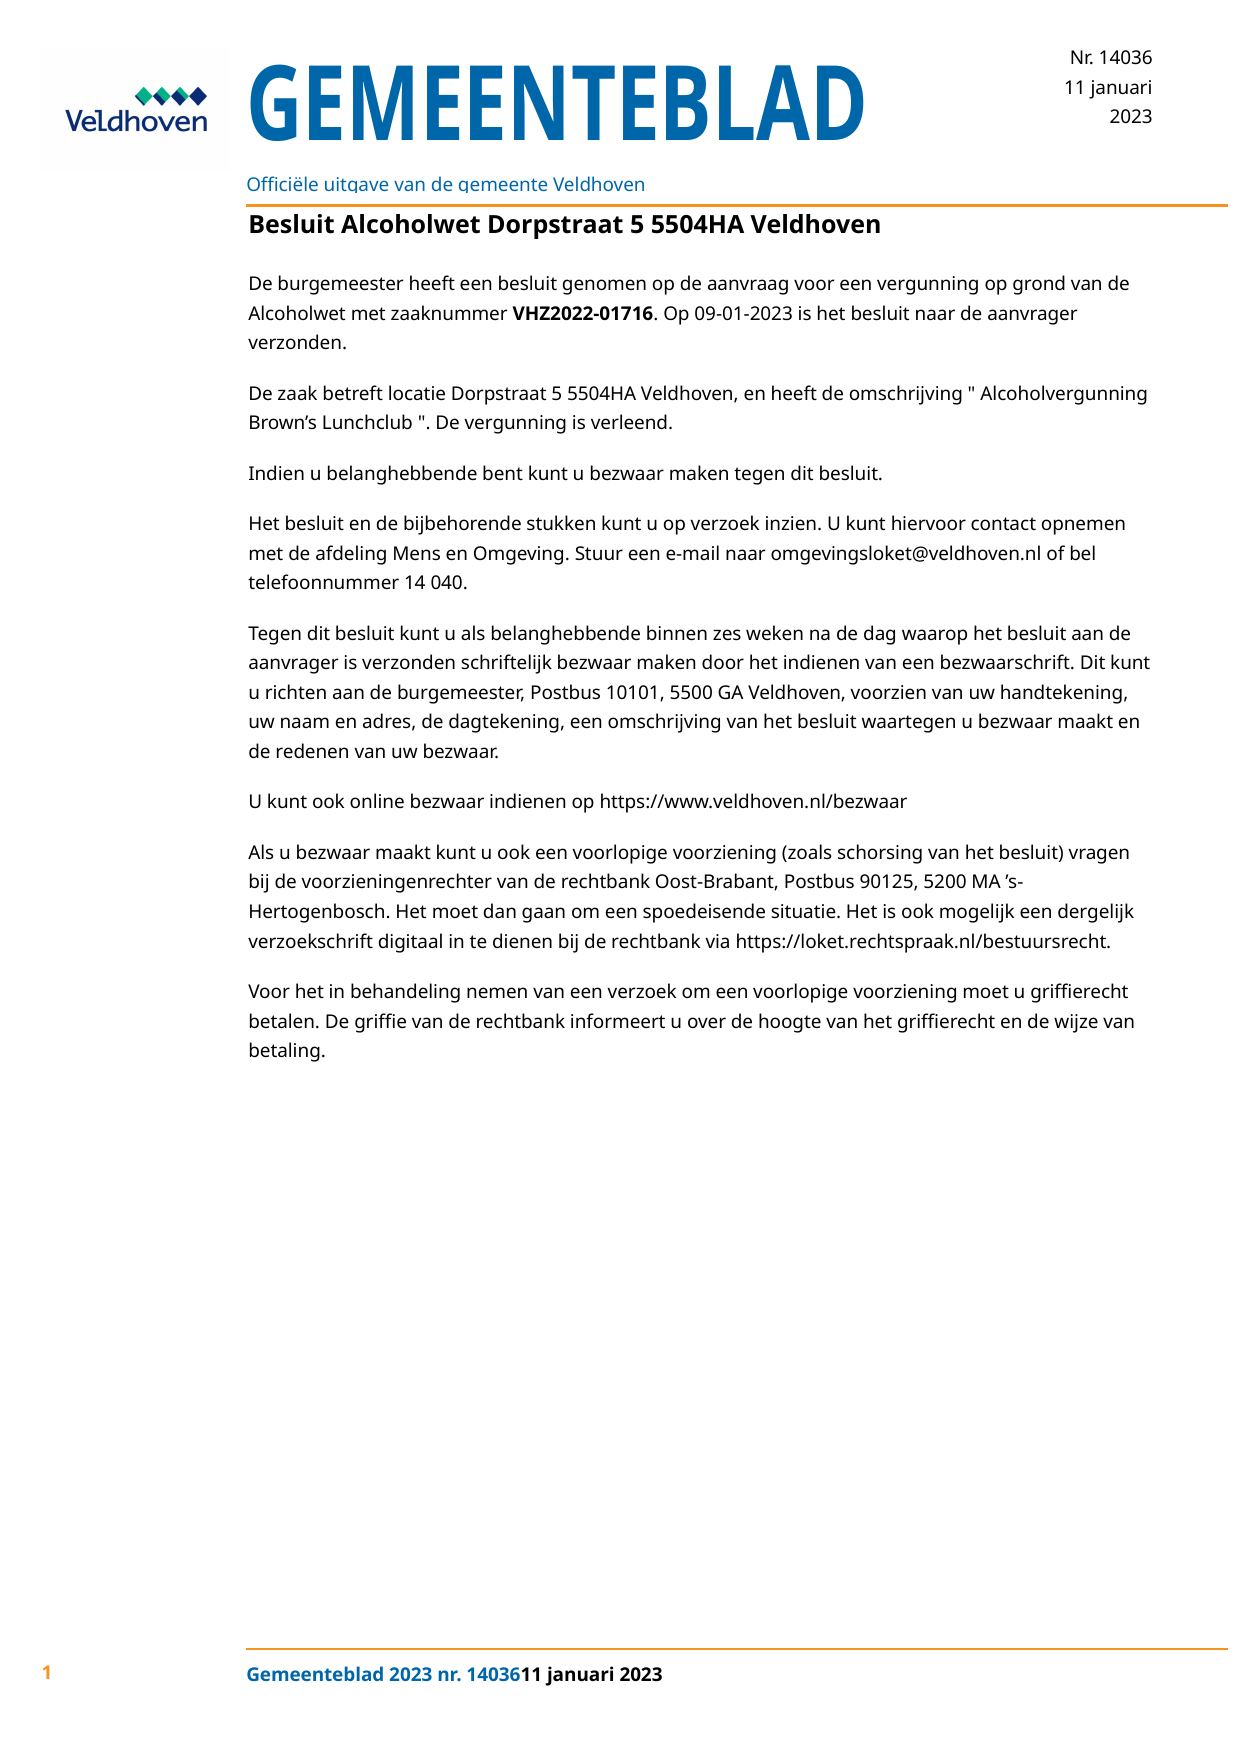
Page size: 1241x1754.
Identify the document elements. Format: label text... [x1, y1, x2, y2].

text Voor het in behandeling nemen van een verzoek om een voorlopige voorziening moet u griffierecht betalen. De griffie van de rechtbank informeert u over de hoogte van het griffierecht en de wijze van betaling. [248, 978, 1152, 1063]
text De burgemeester heeft een besluit genomen op de aanvraag voor een vergunning op grond van de Alcoholwet met zaaknummer VHZ2022-01716. Op 09-01-2023 is het besluit naar de aanvrager verzonden. [248, 270, 1152, 355]
text Het besluit en de bijbehorende stukken kunt u op verzoek inzien. U kunt hiervoor contact opnemen met de afdeling Mens en Omgeving. Stuur een e-mail naar omgevingsloket@veldhoven.nl of bel telefoonnummer 14 040. [248, 510, 1152, 595]
text U kunt ook online bezwaar indienen op https://www.veldhoven.nl/bezwaar [248, 789, 1152, 814]
text De zaak betreft locatie Dorpstraat 5 5504HA Veldhoven, en heeft de omschrijving " Alcoholvergunning Brown’s Lunchclub ". De vergunning is verleend. [248, 380, 1152, 435]
text Als u bezwaar maakt kunt u ook een voorlopige voorziening (zoals schorsing van het besluit) vragen bij de voorzieningenrechter van de rechtbank Oost-Brabant, Postbus 90125, 5200 MA ’s-Hertogenbosch. Het moet dan gaan om een spoedeisende situatie. Het is ook mogelijk een dergelijk verzoekschrift digitaal in te dienen bij de rechtbank via https://loket.rechtspraak.nl/bestuursrecht. [248, 839, 1152, 953]
text Tegen dit besluit kunt u als belanghebbende binnen zes weken na de dag waarop het besluit aan de aanvrager is verzonden schriftelijk bezwaar maken door het indienen van een bezwaarschrift. Dit kunt u richten aan de burgemeester, Postbus 10101, 5500 GA Veldhoven, voorzien van uw handtekening, uw naam en adres, de dagtekening, een omschrijving van het besluit waartegen u bezwaar maakt en de redenen van uw bezwaar. [248, 620, 1152, 764]
text Besluit Alcoholwet Dorpstraat 5 5504HA Veldhoven [248, 207, 1152, 241]
text Indien u belanghebbende bent kunt u bezwaar maken tegen dit besluit. [248, 460, 1152, 486]
picture [41, 47, 231, 172]
